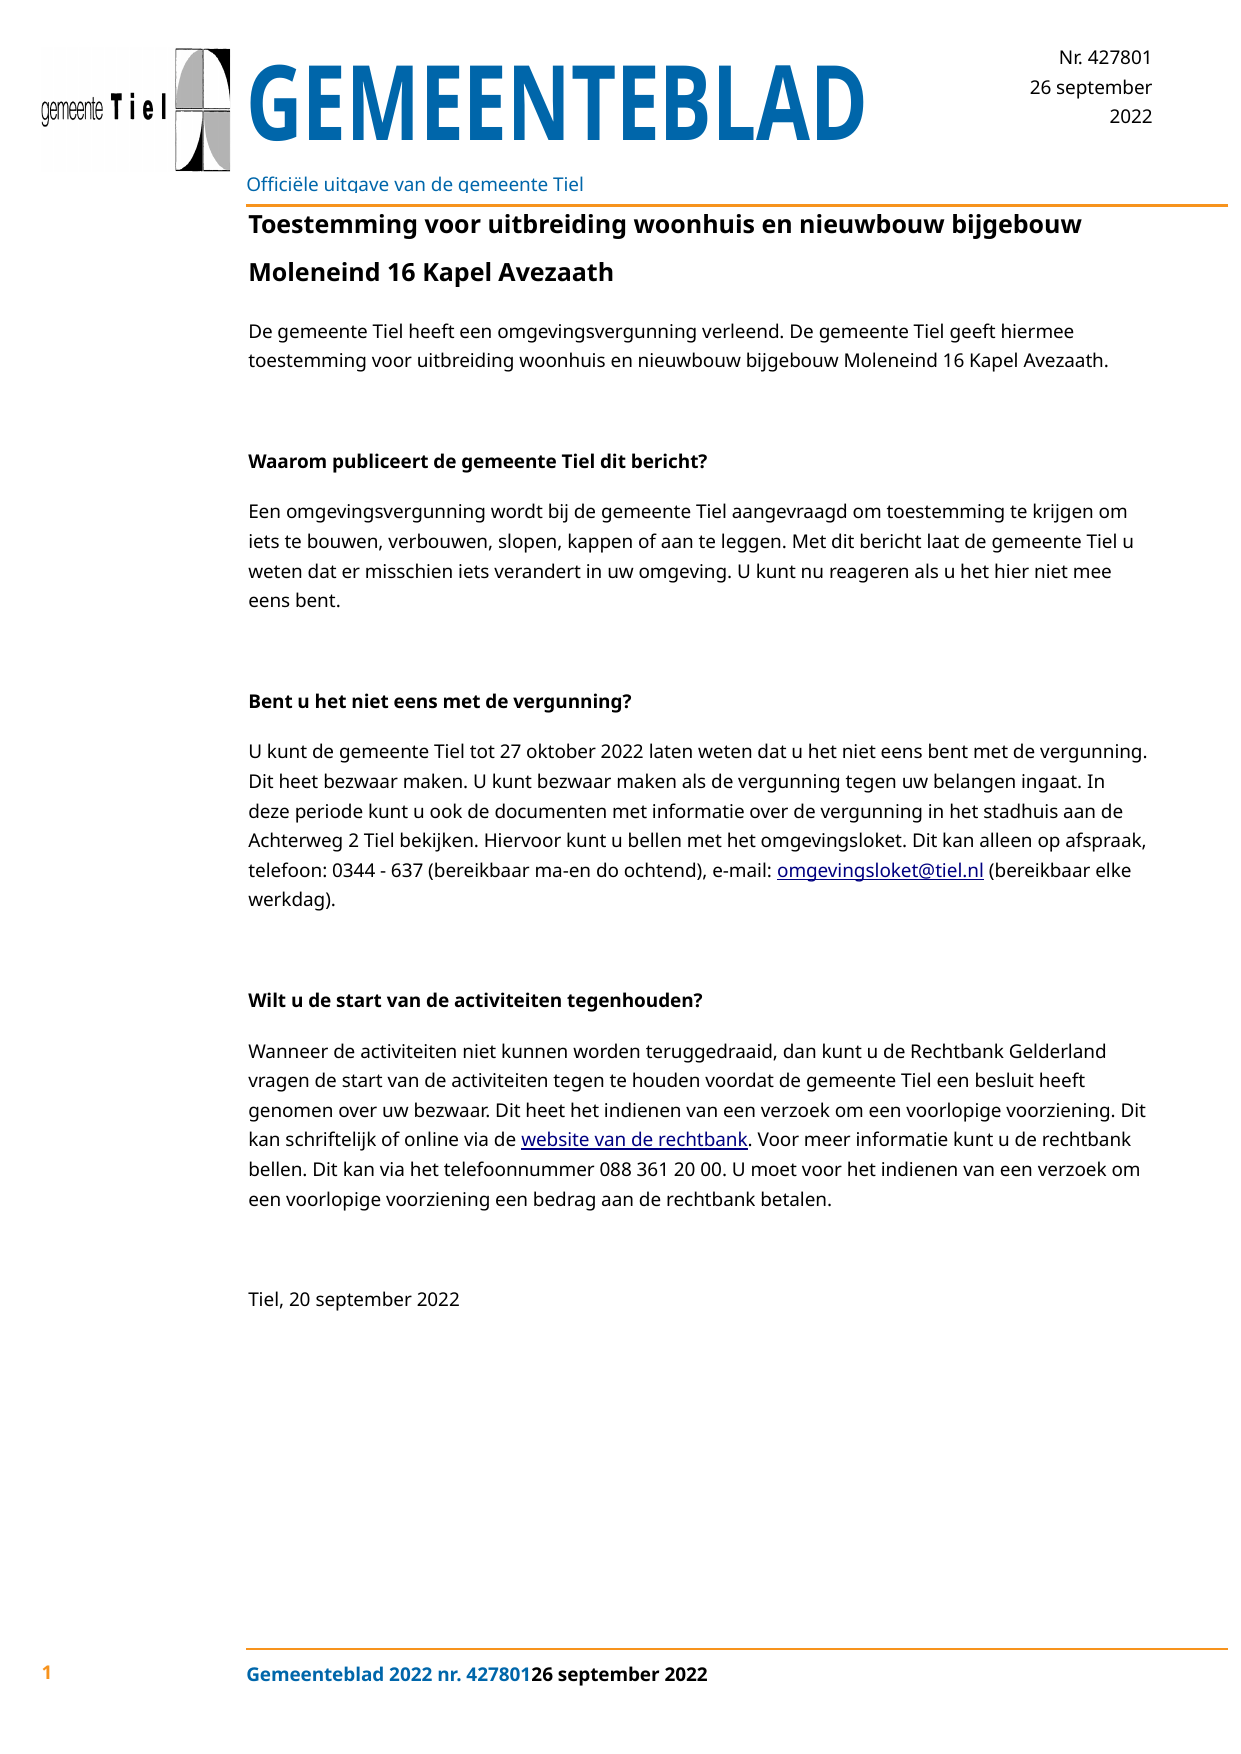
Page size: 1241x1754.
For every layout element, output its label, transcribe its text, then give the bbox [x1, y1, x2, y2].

text Waarom publiceert de gemeente Tiel dit bericht? [248, 448, 1152, 474]
text Wilt u de start van de activiteiten tegenhouden? [248, 987, 1152, 1013]
text Bent u het niet eens met de vergunning? [248, 688, 1152, 714]
text Toestemming voor uitbreiding woonhuis en nieuwbouw bijgebouw Moleneind 16 Kapel Avezaath [248, 207, 1152, 288]
text De gemeente Tiel heeft een omgevingsvergunning verleend. De gemeente Tiel geeft hiermee toestemming voor uitbreiding woonhuis en nieuwbouw bijgebouw Moleneind 16 Kapel Avezaath. [248, 318, 1152, 373]
text Een omgevingsvergunning wordt bij de gemeente Tiel aangevraagd om toestemming te krijgen om iets te bouwen, verbouwen, slopen, kappen of aan te leggen. Met dit bericht laat de gemeente Tiel u weten dat er misschien iets verandert in uw omgeving. U kunt nu reageren als u het hier niet mee eens bent. [248, 499, 1152, 613]
picture [41, 47, 231, 172]
text Wanneer de activiteiten niet kunnen worden teruggedraaid, dan kunt u de Rechtbank Gelderland vragen de start van de activiteiten tegen te houden voordat de gemeente Tiel een besluit heeft genomen over uw bezwaar. Dit heet het indienen van een verzoek om een voorlopige voorziening. Dit kan schriftelijk of online via de website van de rechtbank. Voor meer informatie kunt u de rechtbank bellen. Dit kan via het telefoonnummer 088 361 20 00. U moet voor het indienen van een verzoek om een voorlopige voorziening een bedrag aan de rechtbank betalen. [248, 1038, 1152, 1212]
text Tiel, 20 september 2022 [248, 1287, 1152, 1312]
text U kunt de gemeente Tiel tot 27 oktober 2022 laten weten dat u het niet eens bent met de vergunning. Dit heet bezwaar maken. U kunt bezwaar maken als de vergunning tegen uw belangen ingaat. In deze periode kunt u ook de documenten met informatie over de vergunning in het stadhuis aan de Achterweg 2 Tiel bekijken. Hiervoor kunt u bellen met het omgevingsloket. Dit kan alleen op afspraak, telefoon: 0344 - 637 (bereikbaar ma-en do ochtend), e-mail: omgevingsloket@tiel.nl (bereikbaar elke werkdag). [248, 739, 1152, 912]
